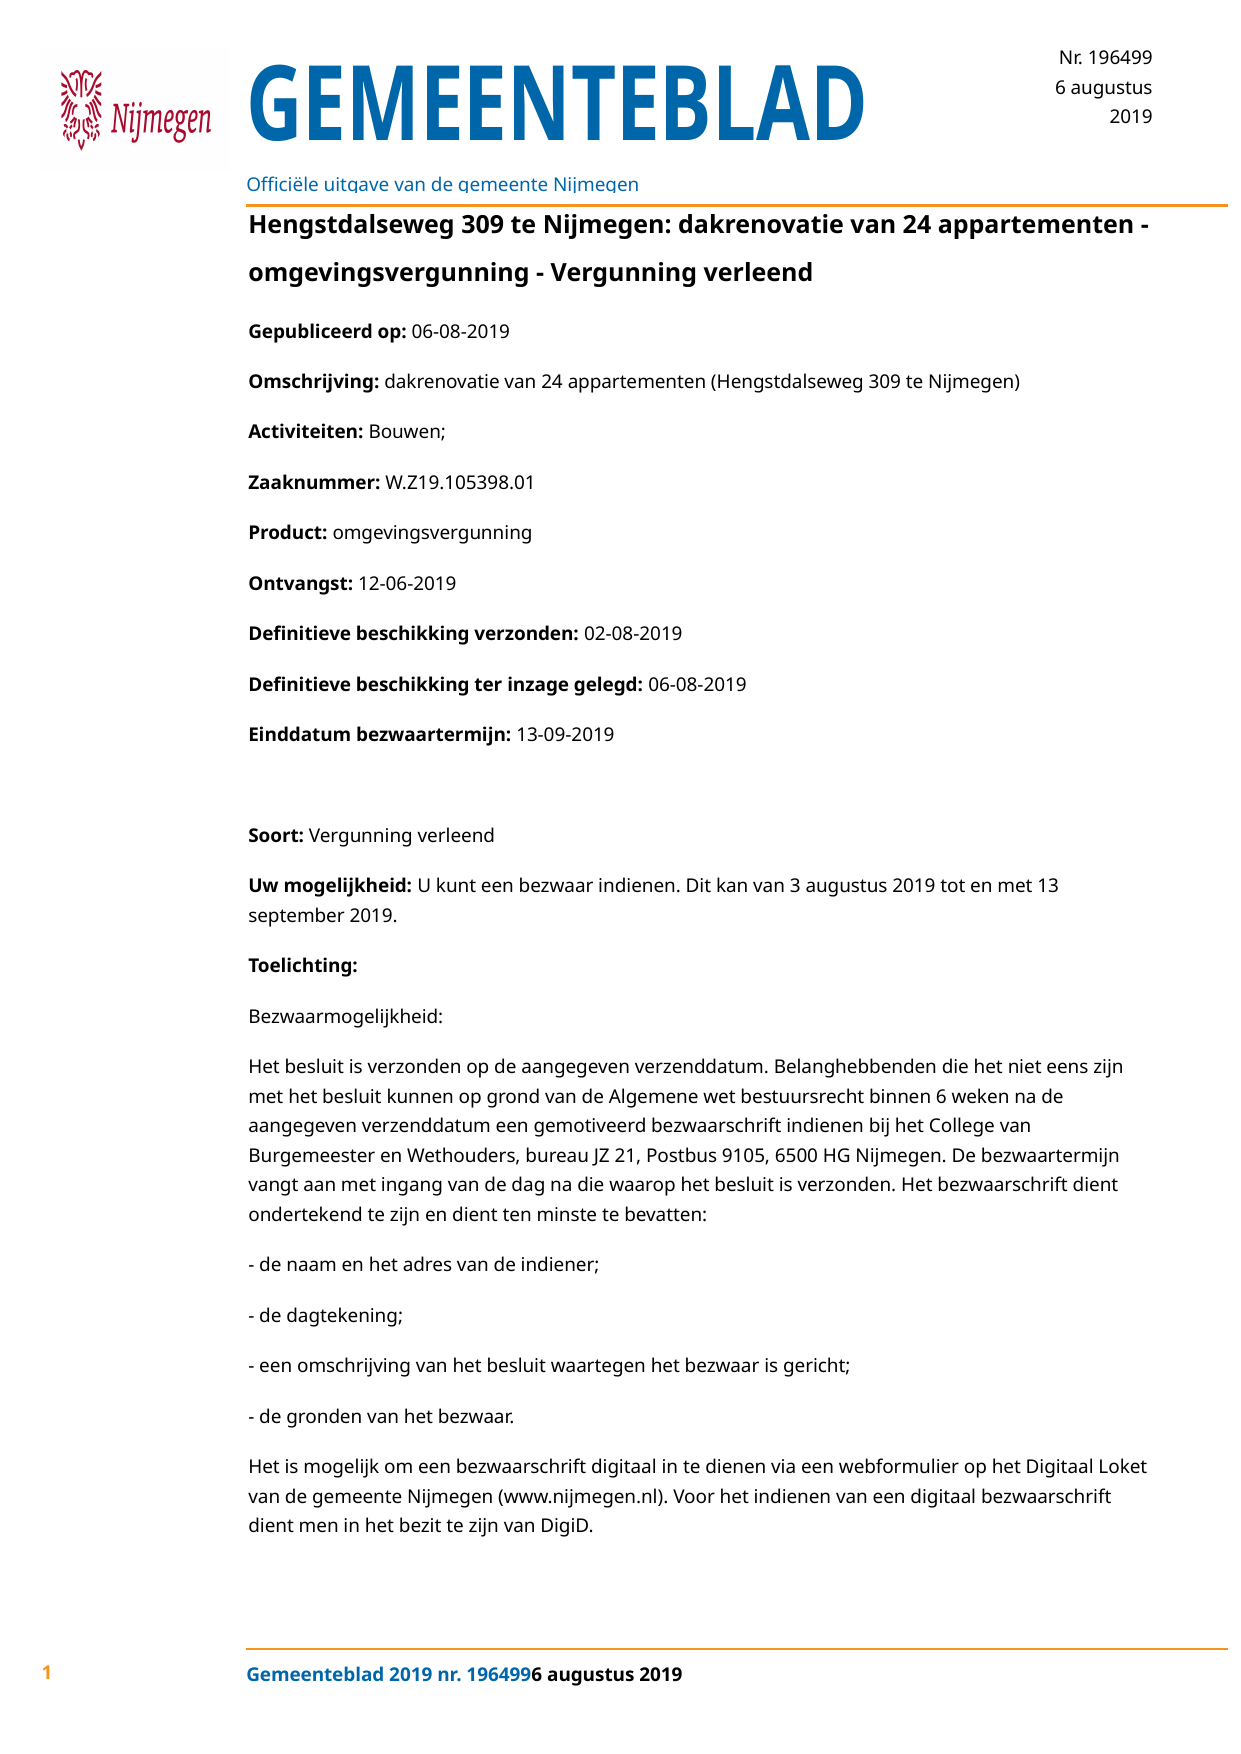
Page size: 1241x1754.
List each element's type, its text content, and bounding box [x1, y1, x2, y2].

text - de dagtekening; [248, 1302, 1152, 1328]
text Gepubliceerd op: 06-08-2019 [248, 318, 1152, 344]
text Omschrijving: dakrenovatie van 24 appartementen (Hengstdalseweg 309 te Nijmegen) [248, 368, 1152, 394]
text Bezwaarmogelijkheid: [248, 1003, 1152, 1029]
text - een omschrijving van het besluit waartegen het bezwaar is gericht; [248, 1352, 1152, 1378]
text Het is mogelijk om een bezwaarschrift digitaal in te dienen via een webformulier op het Digitaal Loket van de gemeente Nijmegen (www.nijmegen.nl). Voor het indienen van een digitaal bezwaarschrift dient men in het bezit te zijn van DigiD. [248, 1453, 1152, 1538]
text - de naam en het adres van de indiener; [248, 1252, 1152, 1277]
text Einddatum bezwaartermijn: 13-09-2019 [248, 721, 1152, 747]
text - de gronden van het bezwaar. [248, 1403, 1152, 1429]
text Het besluit is verzonden op de aangegeven verzenddatum. Belanghebbenden die het niet eens zijn met het besluit kunnen op grond van de Algemene wet bestuursrecht binnen 6 weken na de aangegeven verzenddatum een gemotiveerd bezwaarschrift indienen bij het College van Burgemeester en Wethouders, bureau JZ 21, Postbus 9105, 6500 HG Nijmegen. De bezwaartermijn vangt aan met ingang van de dag na die waarop het besluit is verzonden. Het bezwaarschrift dient ondertekend te zijn en dient ten minste te bevatten: [248, 1053, 1152, 1227]
text Ontvangst: 12-06-2019 [248, 570, 1152, 596]
text Definitieve beschikking verzonden: 02-08-2019 [248, 620, 1152, 646]
text Soort: Vergunning verleend [248, 822, 1152, 848]
picture [41, 47, 231, 172]
text Activiteiten: Bouwen; [248, 419, 1152, 444]
text Product: omgevingsvergunning [248, 519, 1152, 545]
text Uw mogelijkheid: U kunt een bezwaar indienen. Dit kan van 3 augustus 2019 tot en met 13 september 2019. [248, 872, 1152, 928]
text Toelichting: [248, 952, 1152, 978]
text Definitieve beschikking ter inzage gelegd: 06-08-2019 [248, 671, 1152, 697]
text Zaaknummer: W.Z19.105398.01 [248, 469, 1152, 495]
text Hengstdalseweg 309 te Nijmegen: dakrenovatie van 24 appartementen - omgevingsvergunning - Vergunning verleend [248, 207, 1152, 288]
